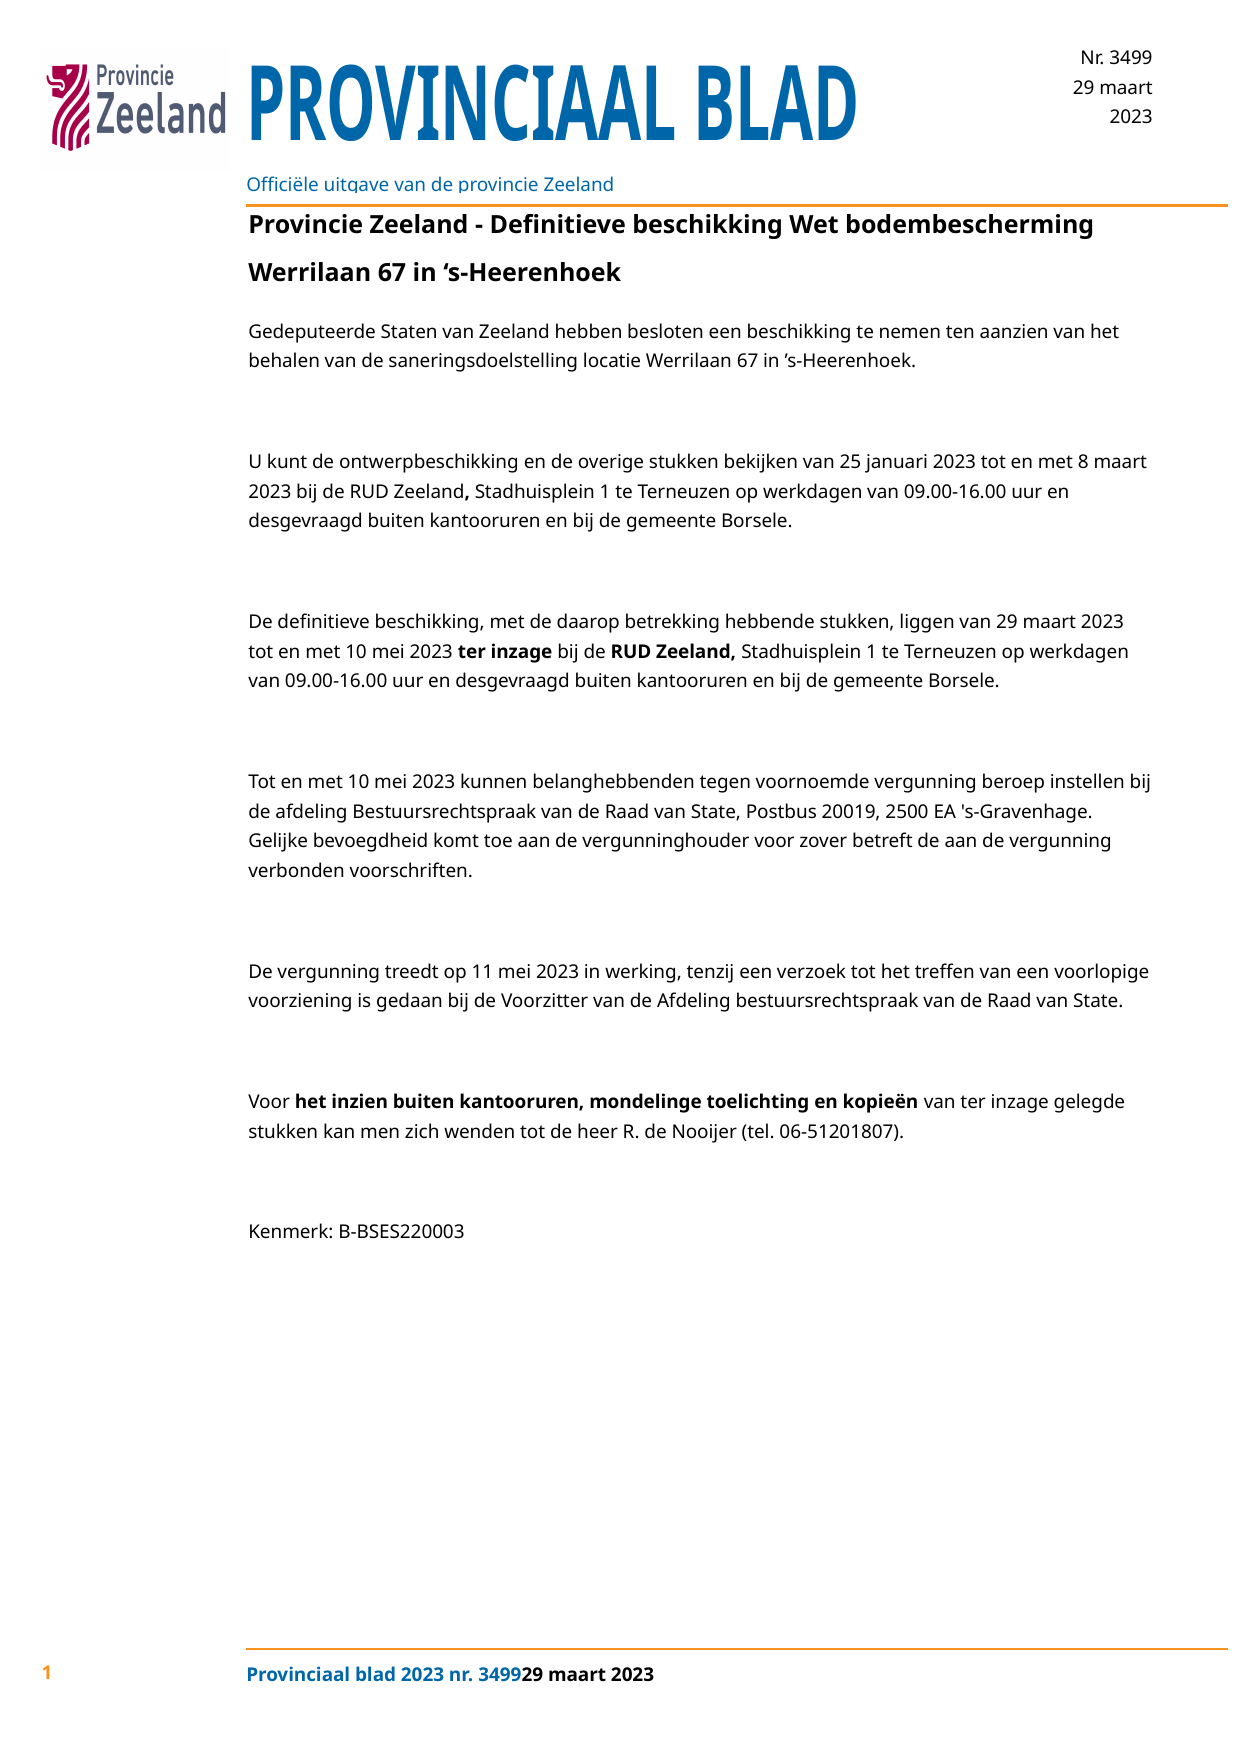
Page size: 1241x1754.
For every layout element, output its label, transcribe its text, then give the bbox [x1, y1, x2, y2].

text Kenmerk: B-BSES220003 [248, 1219, 1152, 1244]
text Tot en met 10 mei 2023 kunnen belanghebbenden tegen voornoemde vergunning beroep instellen bij de afdeling Bestuursrechtspraak van de Raad van State, Postbus 20019, 2500 EA 's-Gravenhage. Gelijke bevoegdheid komt toe aan de vergunninghouder voor zover betreft de aan de vergunning verbonden voorschriften. [248, 768, 1152, 883]
text Gedeputeerde Staten van Zeeland hebben besloten een beschikking te nemen ten aanzien van het behalen van de saneringsdoelstelling locatie Werrilaan 67 in ’s-Heerenhoek. [248, 318, 1152, 373]
picture [41, 47, 231, 172]
text U kunt de ontwerpbeschikking en de overige stukken bekijken van 25 januari 2023 tot en met 8 maart 2023 bij de RUD Zeeland, Stadhuisplein 1 te Terneuzen op werkdagen van 09.00-16.00 uur en desgevraagd buiten kantooruren en bij de gemeente Borsele. [248, 448, 1152, 533]
text Provincie Zeeland - Definitieve beschikking Wet bodembescherming Werrilaan 67 in ‘s-Heerenhoek [248, 207, 1152, 288]
text De definitieve beschikking, met de daarop betrekking hebbende stukken, liggen van 29 maart 2023 tot en met 10 mei 2023 ter inzage bij de RUD Zeeland, Stadhuisplein 1 te Terneuzen op werkdagen van 09.00-16.00 uur en desgevraagd buiten kantooruren en bij de gemeente Borsele. [248, 608, 1152, 693]
text Voor het inzien buiten kantooruren, mondelinge toelichting en kopieën van ter inzage gelegde stukken kan men zich wenden tot de heer R. de Nooijer (tel. 06-51201807). [248, 1088, 1152, 1144]
text De vergunning treedt op 11 mei 2023 in werking, tenzij een verzoek tot het treffen van een voorlopige voorziening is gedaan bij de Voorzitter van de Afdeling bestuursrechtspraak van de Raad van State. [248, 958, 1152, 1013]
